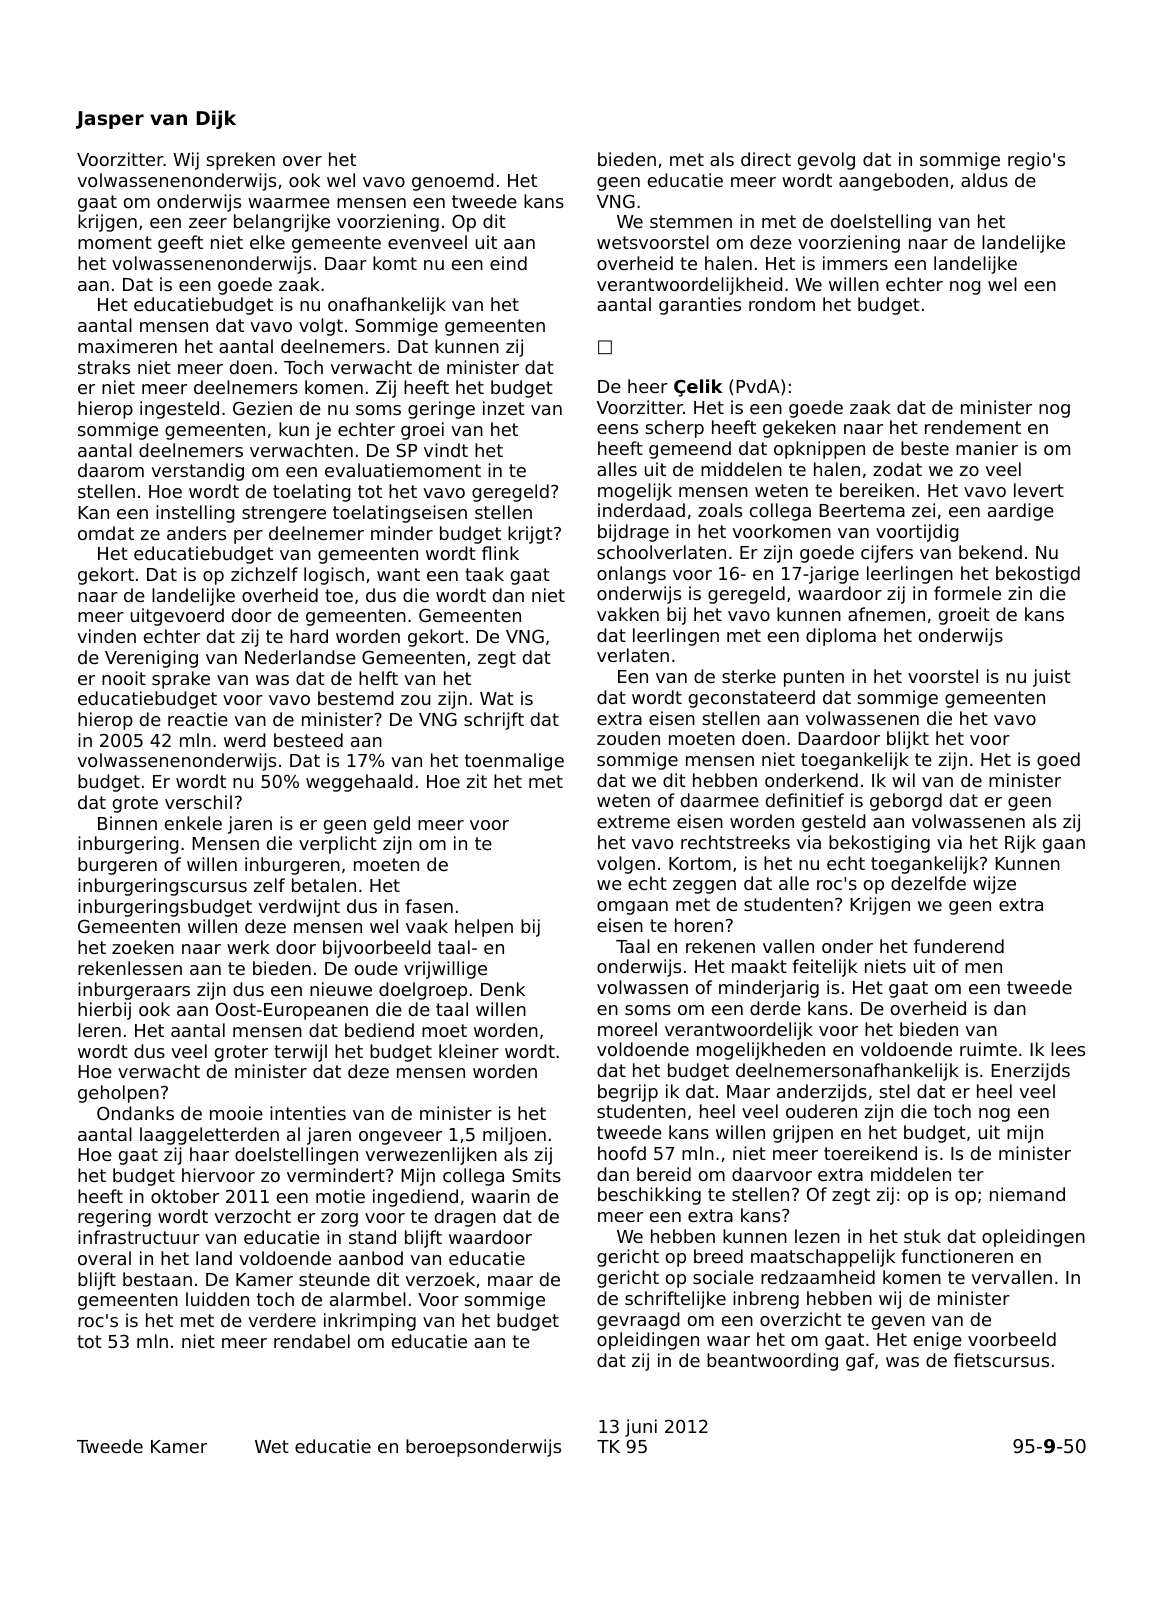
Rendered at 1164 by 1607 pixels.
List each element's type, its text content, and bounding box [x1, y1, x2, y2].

text We stemmen in met de doelstelling van het wetsvoorstel om deze voorziening naar de landelijke overheid te halen. Het is immers een landelijke verantwoordelijkheid. We willen echter nog wel een aantal garanties rondom het budget. [596, 212, 1087, 316]
text Het educatiebudget is nu onafhankelijk van het aantal mensen dat vavo volgt. Sommige gemeenten maximeren het aantal deelnemers. Dat kunnen zij straks niet meer doen. Toch verwacht de minister dat er niet meer deelnemers komen. Zij heeft het budget hierop ingesteld. Gezien de nu soms geringe inzet van sommige gemeenten, kun je echter groei van het aantal deelnemers verwachten. De SP vindt het daarom verstandig om een evaluatiemoment in te stellen. Hoe wordt de toelating tot het vavo geregeld? Kan een instelling strengere toelatingseisen stellen omdat ze anders per deelnemer minder budget krijgt? [77, 295, 567, 544]
text Voorzitter. Het is een goede zaak dat de minister nog eens scherp heeft gekeken naar het rendement en heeft gemeend dat opknippen de beste manier is om alles uit de middelen te halen, zodat we zo veel mogelijk mensen weten te bereiken. Het vavo levert inderdaad, zoals collega Beertema zei, een aardige bijdrage in het voorkomen van voortijdig schoolverlaten. Er zijn goede cijfers van bekend. Nu onlangs voor 16- en 17-jarige leerlingen het bekostigd onderwijs is geregeld, waardoor zij in formele zin die vakken bij het vavo kunnen afnemen, groeit de kans dat leerlingen met een diploma het onderwijs verlaten. [596, 397, 1087, 667]
text De heer Çelik (PvdA): [596, 377, 1087, 397]
text Het educatiebudget van gemeenten wordt flink gekort. Dat is op zichzelf logisch, want een taak gaat naar de landelijke overheid toe, dus die wordt dan niet meer uitgevoerd door de gemeenten. Gemeenten vinden echter dat zij te hard worden gekort. De VNG, de Vereniging van Nederlandse Gemeenten, zegt dat er nooit sprake van was dat de helft van het educatiebudget voor vavo bestemd zou zijn. Wat is hierop de reactie van de minister? De VNG schrijft dat in 2005 42 mln. werd besteed aan volwassenenonderwijs. Dat is 17% van het toenmalige budget. Er wordt nu 50% weggehaald. Hoe zit het met dat grote verschil? [77, 544, 567, 813]
text Taal en rekenen vallen onder het funderend onderwijs. Het maakt feitelijk niets uit of men volwassen of minderjarig is. Het gaat om een tweede en soms om een derde kans. De overheid is dan moreel verantwoordelijk voor het bieden van voldoende mogelijkheden en voldoende ruimte. Ik lees dat het budget deelnemersonafhankelijk is. Enerzijds begrijp ik dat. Maar anderzijds, stel dat er heel veel studenten, heel veel ouderen zijn die toch nog een tweede kans willen grijpen en het budget, uit mijn hoofd 57 mln., niet meer toereikend is. Is de minister dan bereid om daarvoor extra middelen ter beschikking te stellen? Of zegt zij: op is op; niemand meer een extra kans? [596, 936, 1087, 1227]
text We hebben kunnen lezen in het stuk dat opleidingen gericht op breed maatschappelijk functioneren en gericht op sociale redzaamheid komen te vervallen. In de schriftelijke inbreng hebben wij de minister gevraagd om een overzicht te geven van de opleidingen waar het om gaat. Het enige voorbeeld dat zij in de beantwoording gaf, was de fietscursus. [596, 1227, 1087, 1372]
text Binnen enkele jaren is er geen geld meer voor inburgering. Mensen die verplicht zijn om in te burgeren of willen inburgeren, moeten de inburgeringscursus zelf betalen. Het inburgeringsbudget verdwijnt dus in fasen. Gemeenten willen deze mensen wel vaak helpen bij het zoeken naar werk door bijvoorbeeld taal- en rekenlessen aan te bieden. De oude vrijwillige inburgeraars zijn dus een nieuwe doelgroep. Denk hierbij ook aan Oost-Europeanen die de taal willen leren. Het aantal mensen dat bediend moet worden, wordt dus veel groter terwijl het budget kleiner wordt. Hoe verwacht de minister dat deze mensen worden geholpen? [77, 813, 567, 1104]
text Voorzitter. Wij spreken over het volwassenenonderwijs, ook wel vavo genoemd. Het gaat om onderwijs waarmee mensen een tweede kans krijgen, een zeer belangrijke voorziening. Op dit moment geeft niet elke gemeente evenveel uit aan het volwassenenonderwijs. Daar komt nu een eind aan. Dat is een goede zaak. [77, 150, 567, 295]
text Een van de sterke punten in het voorstel is nu juist dat wordt geconstateerd dat sommige gemeenten extra eisen stellen aan volwassenen die het vavo zouden moeten doen. Daardoor blijkt het voor sommige mensen niet toegankelijk te zijn. Het is goed dat we dit hebben onderkend. Ik wil van de minister weten of daarmee definitief is geborgd dat er geen extreme eisen worden gesteld aan volwassenen als zij het vavo rechtstreeks via bekostiging via het Rijk gaan volgen. Kortom, is het nu echt toegankelijk? Kunnen we echt zeggen dat alle roc's op dezelfde wijze omgaan met de studenten? Krijgen we geen extra eisen te horen? [596, 667, 1087, 936]
text Ondanks de mooie intenties van de minister is het aantal laaggeletterden al jaren ongeveer 1,5 miljoen. Hoe gaat zij haar doelstellingen verwezenlijken als zij het budget hiervoor zo vermindert? Mijn collega Smits heeft in oktober 2011 een motie ingediend, waarin de regering wordt verzocht er zorg voor te dragen dat de infrastructuur van educatie in stand blijft waardoor overal in het land voldoende aanbod van educatie blijft bestaan. De Kamer steunde dit verzoek, maar de gemeenten luidden toch de alarmbel. Voor sommige roc's is het met de verdere inkrimping van het budget tot 53 mln. niet meer rendabel om educatie aan te [77, 1104, 567, 1352]
text □ [596, 336, 1087, 357]
text bieden, met als direct gevolg dat in sommige regio's geen educatie meer wordt aangeboden, aldus de VNG. [596, 150, 1087, 212]
